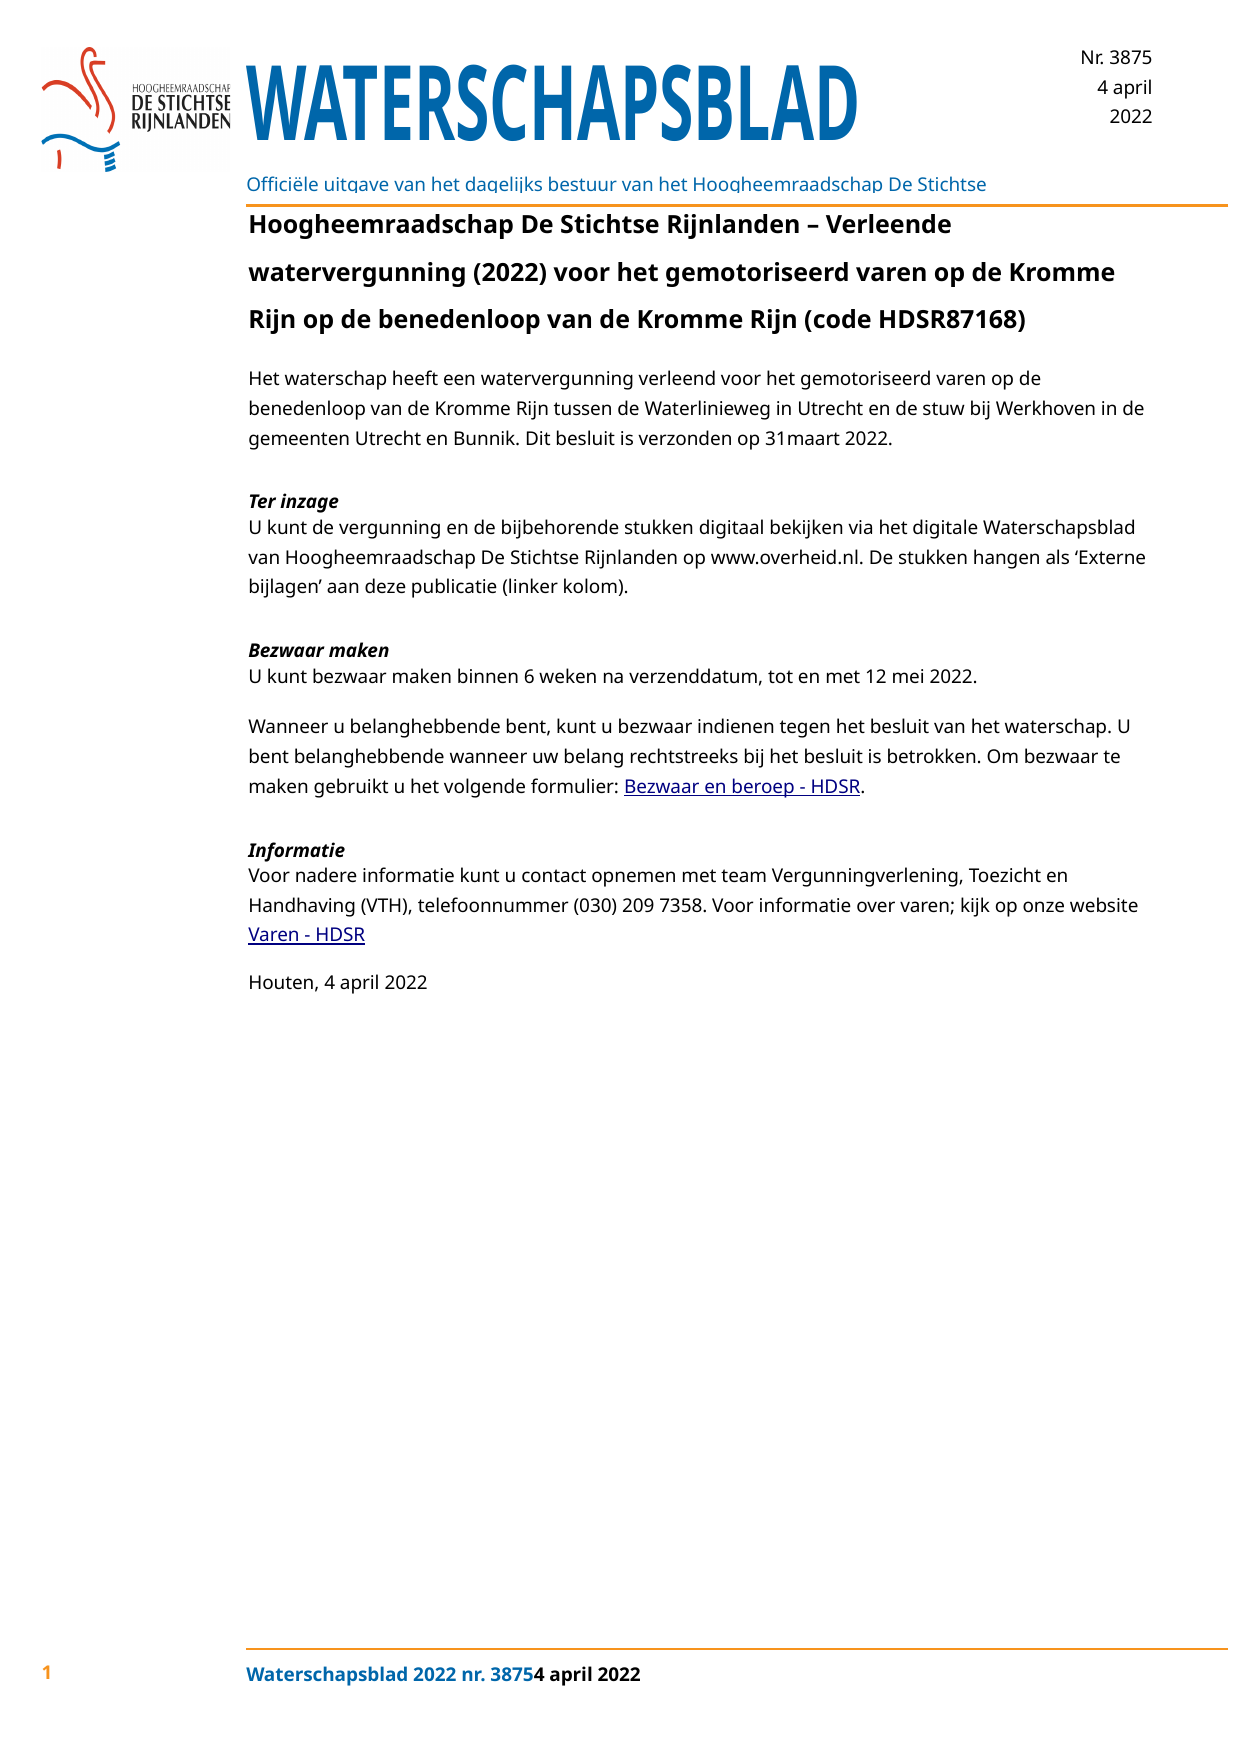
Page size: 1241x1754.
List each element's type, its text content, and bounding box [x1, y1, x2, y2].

text Het waterschap heeft een watervergunning verleend voor het gemotoriseerd varen op de benedenloop van de Kromme Rijn tussen de Waterlinieweg in Utrecht en de stuw bij Werkhoven in de gemeenten Utrecht en Bunnik. Dit besluit is verzonden op 31maart 2022. [248, 366, 1152, 450]
text Hoogheemraadschap De Stichtse Rijnlanden – Verleende watervergunning (2022) voor het gemotoriseerd varen op de Kromme Rijn op de benedenloop van de Kromme Rijn (code HDSR87168) [248, 207, 1152, 336]
text Wanneer u belanghebbende bent, kunt u bezwaar indienen tegen het besluit van het waterschap. U bent belanghebbende wanneer uw belang rechtstreeks bij het besluit is betrokken. Om bezwaar te maken gebruikt u het volgende formulier: Bezwaar en beroep - HDSR. [248, 714, 1152, 798]
text Bezwaar maken [248, 637, 1152, 663]
text U kunt de vergunning en de bijbehorende stukken digitaal bekijken via het digitale Waterschapsblad van Hoogheemraadschap De Stichtse Rijnlanden op www.overheid.nl. De stukken hangen als ‘Externe bijlagen’ aan deze publicatie (linker kolom). [248, 514, 1152, 599]
text Houten, 4 april 2022 [248, 969, 1152, 995]
text Informatie [248, 837, 1152, 862]
text Ter inzage [248, 489, 1152, 514]
text Voor nadere informatie kunt u contact opnemen met team Vergunningverlening, Toezicht en Handhaving (VTH), telefoonnummer (030) 209 7358. Voor informatie over varen; kijk op onze website Varen - HDSR [248, 862, 1152, 947]
text U kunt bezwaar maken binnen 6 weken na verzenddatum, tot en met 12 mei 2022. [248, 663, 1152, 689]
picture [41, 47, 231, 172]
